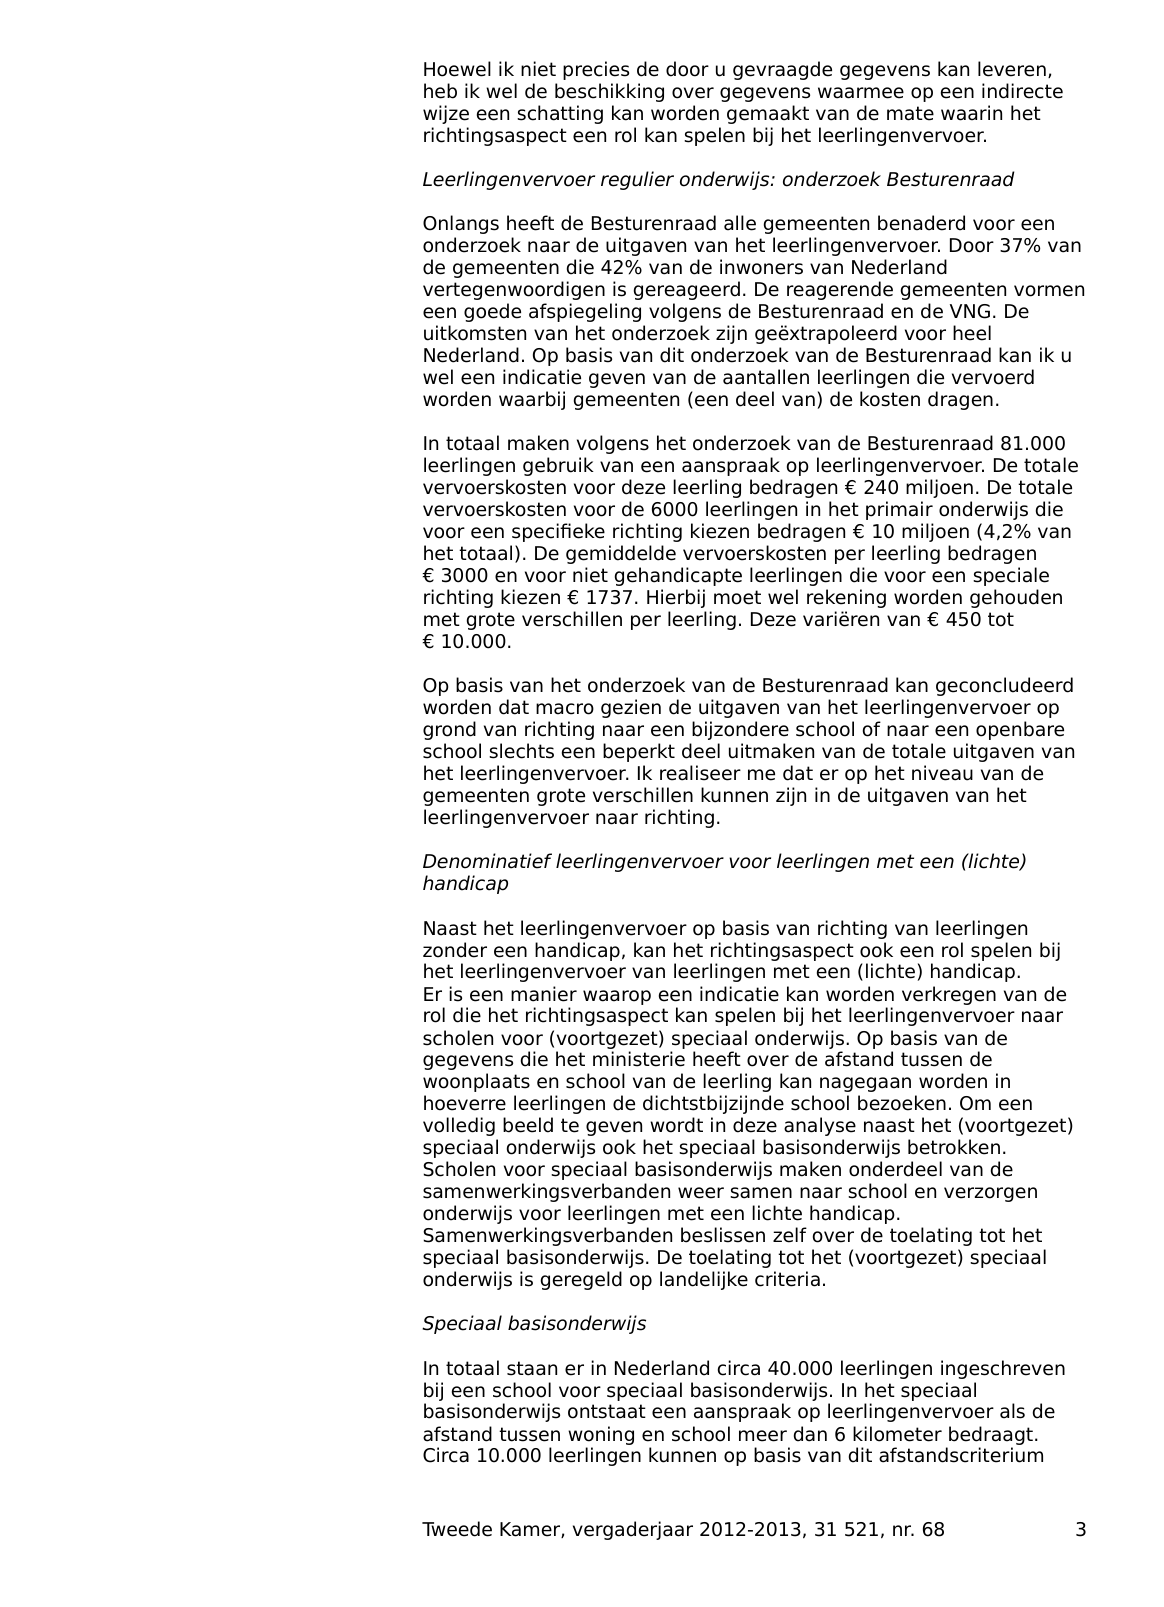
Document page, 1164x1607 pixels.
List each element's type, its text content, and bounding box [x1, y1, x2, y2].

text Op basis van het onderzoek van de Besturenraad kan geconcludeerd worden dat macro gezien de uitgaven van het leerlingenvervoer op grond van richting naar een bijzondere school of naar een openbare school slechts een beperkt deel uitmaken van de totale uitgaven van het leerlingenvervoer. Ik realiseer me dat er op het niveau van de gemeenten grote verschillen kunnen zijn in de uitgaven van het leerlingenvervoer naar richting. [422, 675, 1087, 829]
text Hoewel ik niet precies de door u gevraagde gegevens kan leveren, heb ik wel de beschikking over gegevens waarmee op een indirecte wijze een schatting kan worden gemaakt van de mate waarin het richtingsaspect een rol kan spelen bij het leerlingenvervoer. [422, 59, 1087, 147]
subtitle Speciaal basisonderwijs [422, 1313, 1087, 1335]
subtitle Denominatief leerlingenvervoer voor leerlingen met een (lichte) handicap [422, 851, 1087, 895]
subtitle Leerlingenvervoer regulier onderwijs: onderzoek Besturenraad [422, 169, 1087, 191]
text Er is een manier waarop een indicatie kan worden verkregen van de rol die het richtingsaspect kan spelen bij het leerlingenvervoer naar scholen voor (voortgezet) speciaal onderwijs. Op basis van de gegevens die het ministerie heeft over de afstand tussen de woonplaats en school van de leerling kan nagegaan worden in hoeverre leerlingen de dichtstbijzijnde school bezoeken. Om een volledig beeld te geven wordt in deze analyse naast het (voortgezet) speciaal onderwijs ook het speciaal basisonderwijs betrokken. Scholen voor speciaal basisonderwijs maken onderdeel van de samenwerkingsverbanden weer samen naar school en verzorgen onderwijs voor leerlingen met een lichte handicap. Samenwerkingsverbanden beslissen zelf over de toelating tot het speciaal basisonderwijs. De toelating tot het (voortgezet) speciaal onderwijs is geregeld op landelijke criteria. [422, 983, 1087, 1291]
text Onlangs heeft de Besturenraad alle gemeenten benaderd voor een onderzoek naar de uitgaven van het leerlingenvervoer. Door 37% van de gemeenten die 42% van de inwoners van Nederland vertegenwoordigen is gereageerd. De reagerende gemeenten vormen een goede afspiegeling volgens de Besturenraad en de VNG. De uitkomsten van het onderzoek zijn geëxtrapoleerd voor heel Nederland. Op basis van dit onderzoek van de Besturenraad kan ik u wel een indicatie geven van de aantallen leerlingen die vervoerd worden waarbij gemeenten (een deel van) de kosten dragen. [422, 213, 1087, 411]
text In totaal staan er in Nederland circa 40.000 leerlingen ingeschreven bij een school voor speciaal basisonderwijs. In het speciaal basisonderwijs ontstaat een aanspraak op leerlingenvervoer als de afstand tussen woning en school meer dan 6 kilometer bedraagt. Circa 10.000 leerlingen kunnen op basis van dit afstandscriterium [422, 1357, 1087, 1467]
text Naast het leerlingenvervoer op basis van richting van leerlingen zonder een handicap, kan het richtingsaspect ook een rol spelen bij het leerlingenvervoer van leerlingen met een (lichte) handicap. [422, 917, 1087, 983]
text In totaal maken volgens het onderzoek van de Besturenraad 81.000 leerlingen gebruik van een aanspraak op leerlingenvervoer. De totale vervoerskosten voor deze leerling bedragen € 240 miljoen. De totale vervoerskosten voor de 6000 leerlingen in het primair onderwijs die voor een specifieke richting kiezen bedragen € 10 miljoen (4,2% van het totaal). De gemiddelde vervoerskosten per leerling bedragen € 3000 en voor niet gehandicapte leerlingen die voor een speciale richting kiezen € 1737. Hierbij moet wel rekening worden gehouden met grote verschillen per leerling. Deze variëren van € 450 tot € 10.000. [422, 433, 1087, 653]
